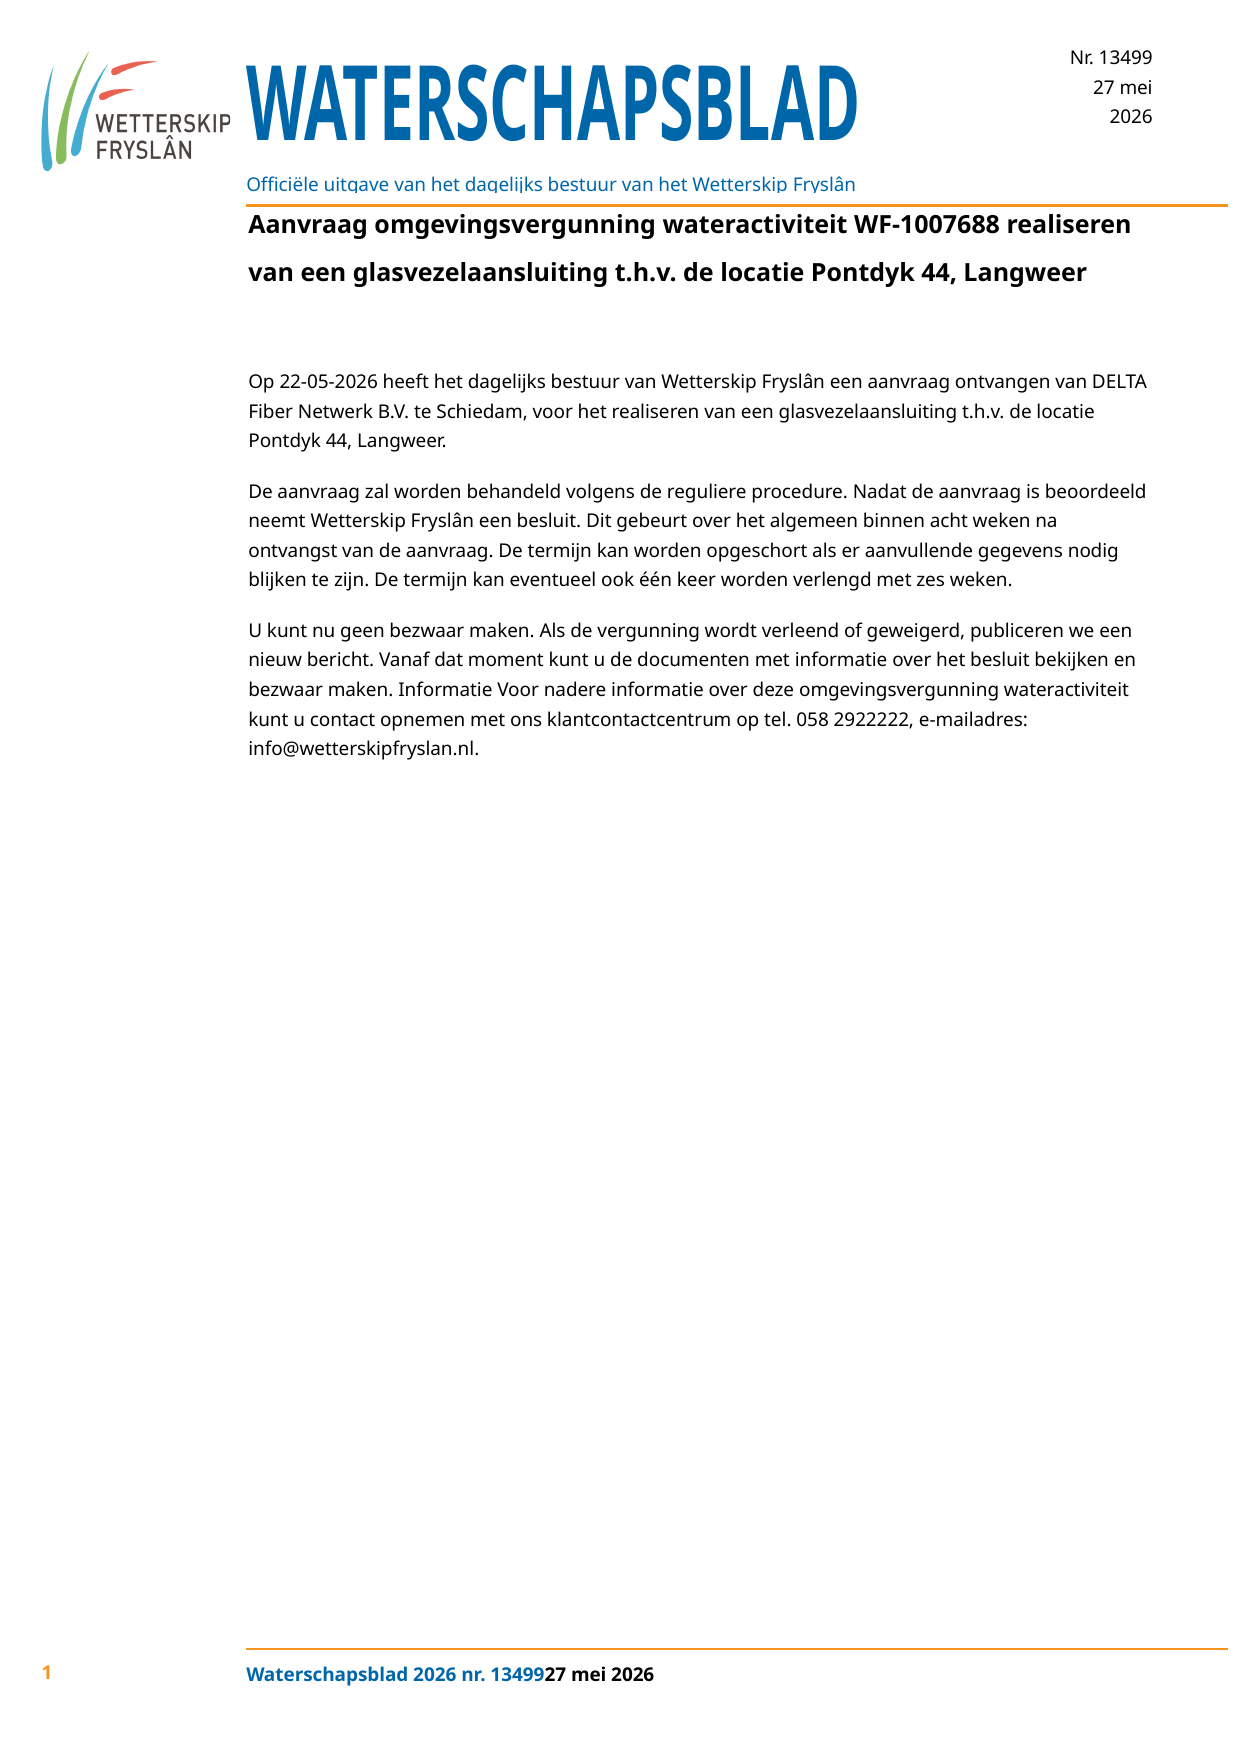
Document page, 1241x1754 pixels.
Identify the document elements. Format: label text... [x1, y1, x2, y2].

text Aanvraag omgevingsvergunning wateractiviteit WF-1007688 realiseren van een glasvezelaansluiting t.h.v. de locatie Pontdyk 44, Langweer [248, 207, 1152, 288]
text Op 22-05-2026 heeft het dagelijks bestuur van Wetterskip Fryslân een aanvraag ontvangen van DELTA Fiber Netwerk B.V. te Schiedam, voor het realiseren van een glasvezelaansluiting t.h.v. de locatie Pontdyk 44, Langweer. [248, 368, 1152, 453]
picture [41, 47, 231, 172]
text U kunt nu geen bezwaar maken. Als de vergunning wordt verleend of geweigerd, publiceren we een nieuw bericht. Vanaf dat moment kunt u de documenten met informatie over het besluit bekijken en bezwaar maken. Informatie Voor nadere informatie over deze omgevingsvergunning wateractiviteit kunt u contact opnemen met ons klantcontactcentrum op tel. 058 2922222, e-mailadres: info@wetterskipfryslan.nl. [248, 617, 1152, 761]
text De aanvraag zal worden behandeld volgens de reguliere procedure. Nadat de aanvraag is beoordeeld neemt Wetterskip Fryslân een besluit. Dit gebeurt over het algemeen binnen acht weken na ontvangst van de aanvraag. De termijn kan worden opgeschort als er aanvullende gegevens nodig blijken te zijn. De termijn kan eventueel ook één keer worden verlengd met zes weken. [248, 478, 1152, 592]
